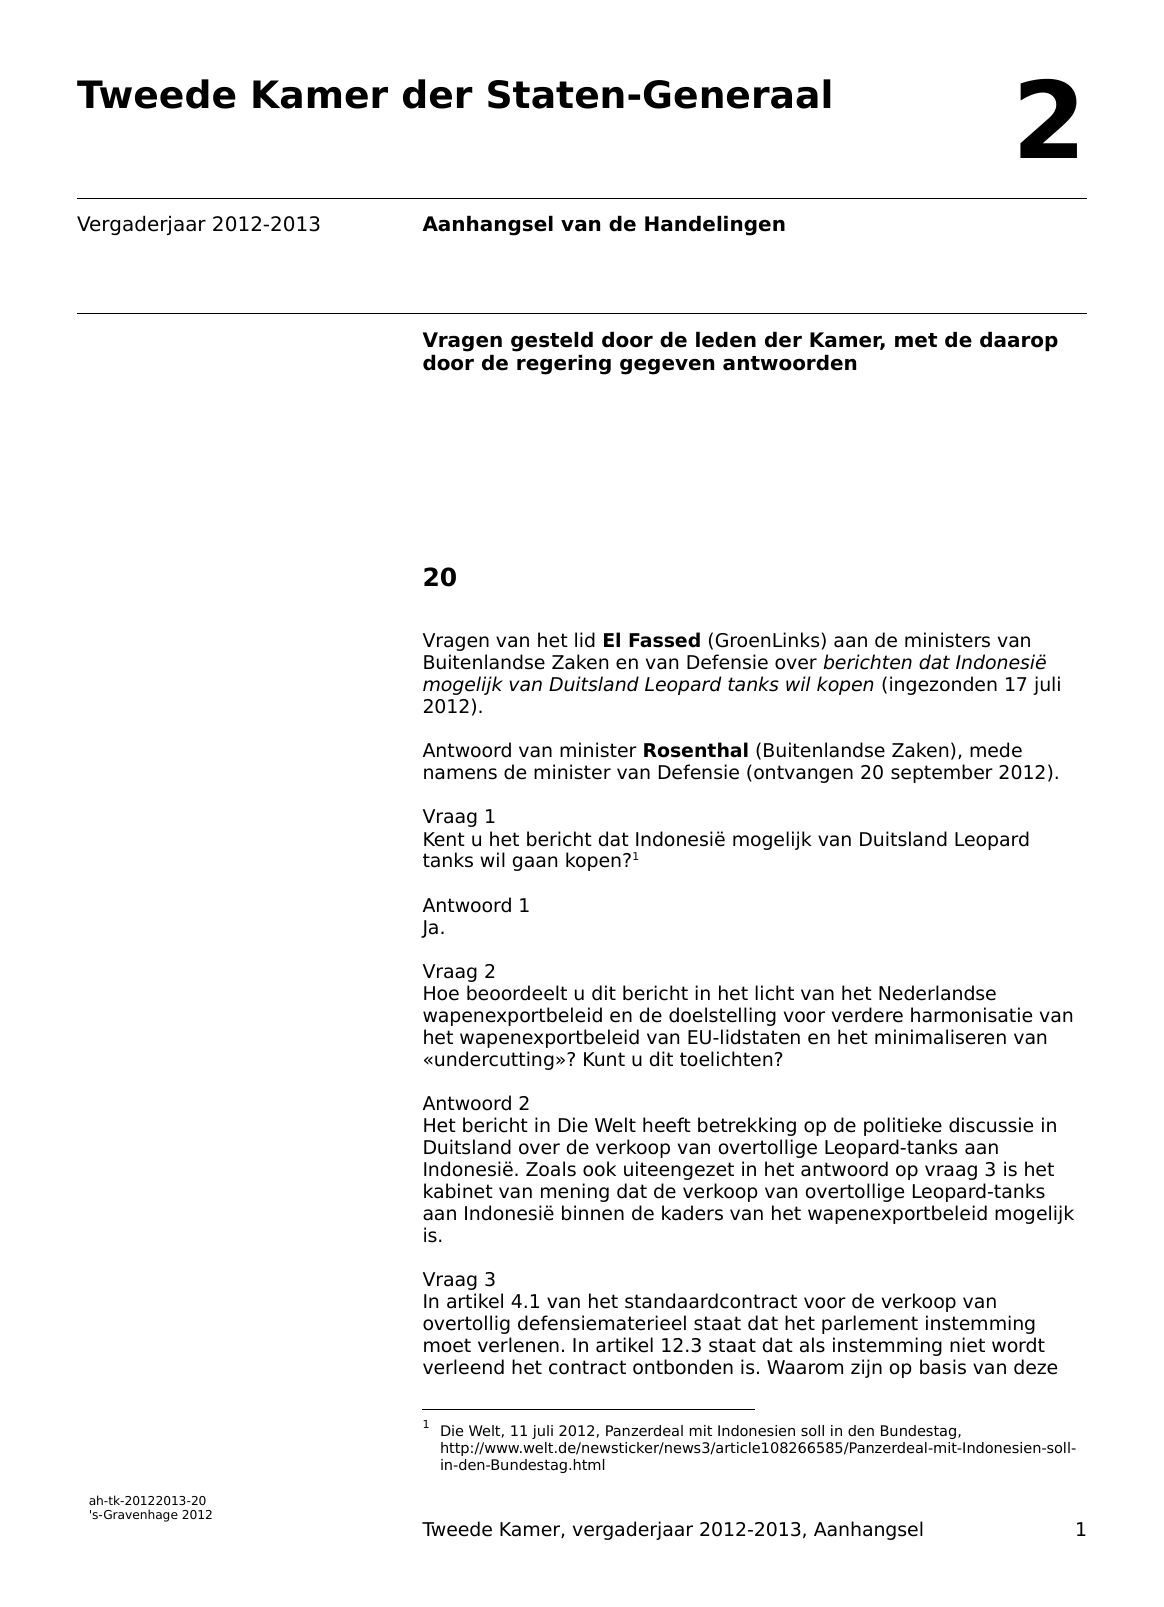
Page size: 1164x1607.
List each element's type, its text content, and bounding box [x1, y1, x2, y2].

text Antwoord 2 [422, 1093, 1087, 1115]
text Die Welt, 11 juli 2012, Panzerdeal mit Indonesien soll in den Bundestag, http://www.welt.de/newsticker/news3/article108266585/Panzerdeal-mit-Indonesien-soll-in-den-Bundestag.html [422, 1418, 1087, 1474]
text Vragen van het lid El Fassed (GroenLinks) aan de ministers van Buitenlandse Zaken en van Defensie over berichten dat Indonesië mogelijk van Duitsland Leopard tanks wil kopen (ingezonden 17 juli 2012). [422, 630, 1087, 718]
table_header Tweede Kamer der Staten-Generaal [77, 59, 886, 198]
text Het bericht in Die Welt heeft betrekking op de politieke discussie in Duitsland over de verkoop van overtollige Leopard-tanks aan Indonesië. Zoals ook uiteengezet in het antwoord op vraag 3 is het kabinet van mening dat de verkoop van overtollige Leopard-tanks aan Indonesië binnen de kaders van het wapenexportbeleid mogelijk is. [422, 1115, 1087, 1247]
text ah-tk-20122013-20 [88, 1494, 323, 1508]
text 's-Gravenhage 2012 [88, 1508, 323, 1522]
table_cell Vergaderjaar 2012-2013 [77, 199, 422, 313]
text Vraag 1 [422, 806, 1087, 828]
text Hoe beoordeelt u dit bericht in het licht van het Nederlandse wapenexportbeleid en de doelstelling voor verdere harmonisatie van het wapenexportbeleid van EU-lidstaten en het minimaliseren van «undercutting»? Kunt u dit toelichten? [422, 983, 1087, 1071]
table_cell [77, 314, 422, 375]
text Antwoord van minister Rosenthal (Buitenlandse Zaken), mede namens de minister van Defensie (ontvangen 20 september 2012). [422, 740, 1087, 784]
table_cell Vragen gesteld door de leden der Kamer, met de daarop door de regering gegeven antwoorden [422, 314, 1087, 375]
table_cell Aanhangsel van de Handelingen [422, 199, 1087, 313]
text In artikel 4.1 van het standaardcontract voor de verkoop van overtollig defensiematerieel staat dat het parlement instemming moet verlenen. In artikel 12.3 staat dat als instemming niet wordt verleend het contract ontbonden is. Waarom zijn op basis van deze [422, 1291, 1087, 1379]
text 20 [422, 563, 1087, 592]
text Ja. [422, 917, 1087, 938]
table_header 2 [886, 59, 1087, 198]
text Vraag 2 [422, 961, 1087, 983]
text Antwoord 1 [422, 894, 1087, 917]
text Kent u het bericht dat Indonesië mogelijk van Duitsland Leopard tanks wil gaan kopen? [422, 828, 1087, 872]
text Vraag 3 [422, 1269, 1087, 1291]
